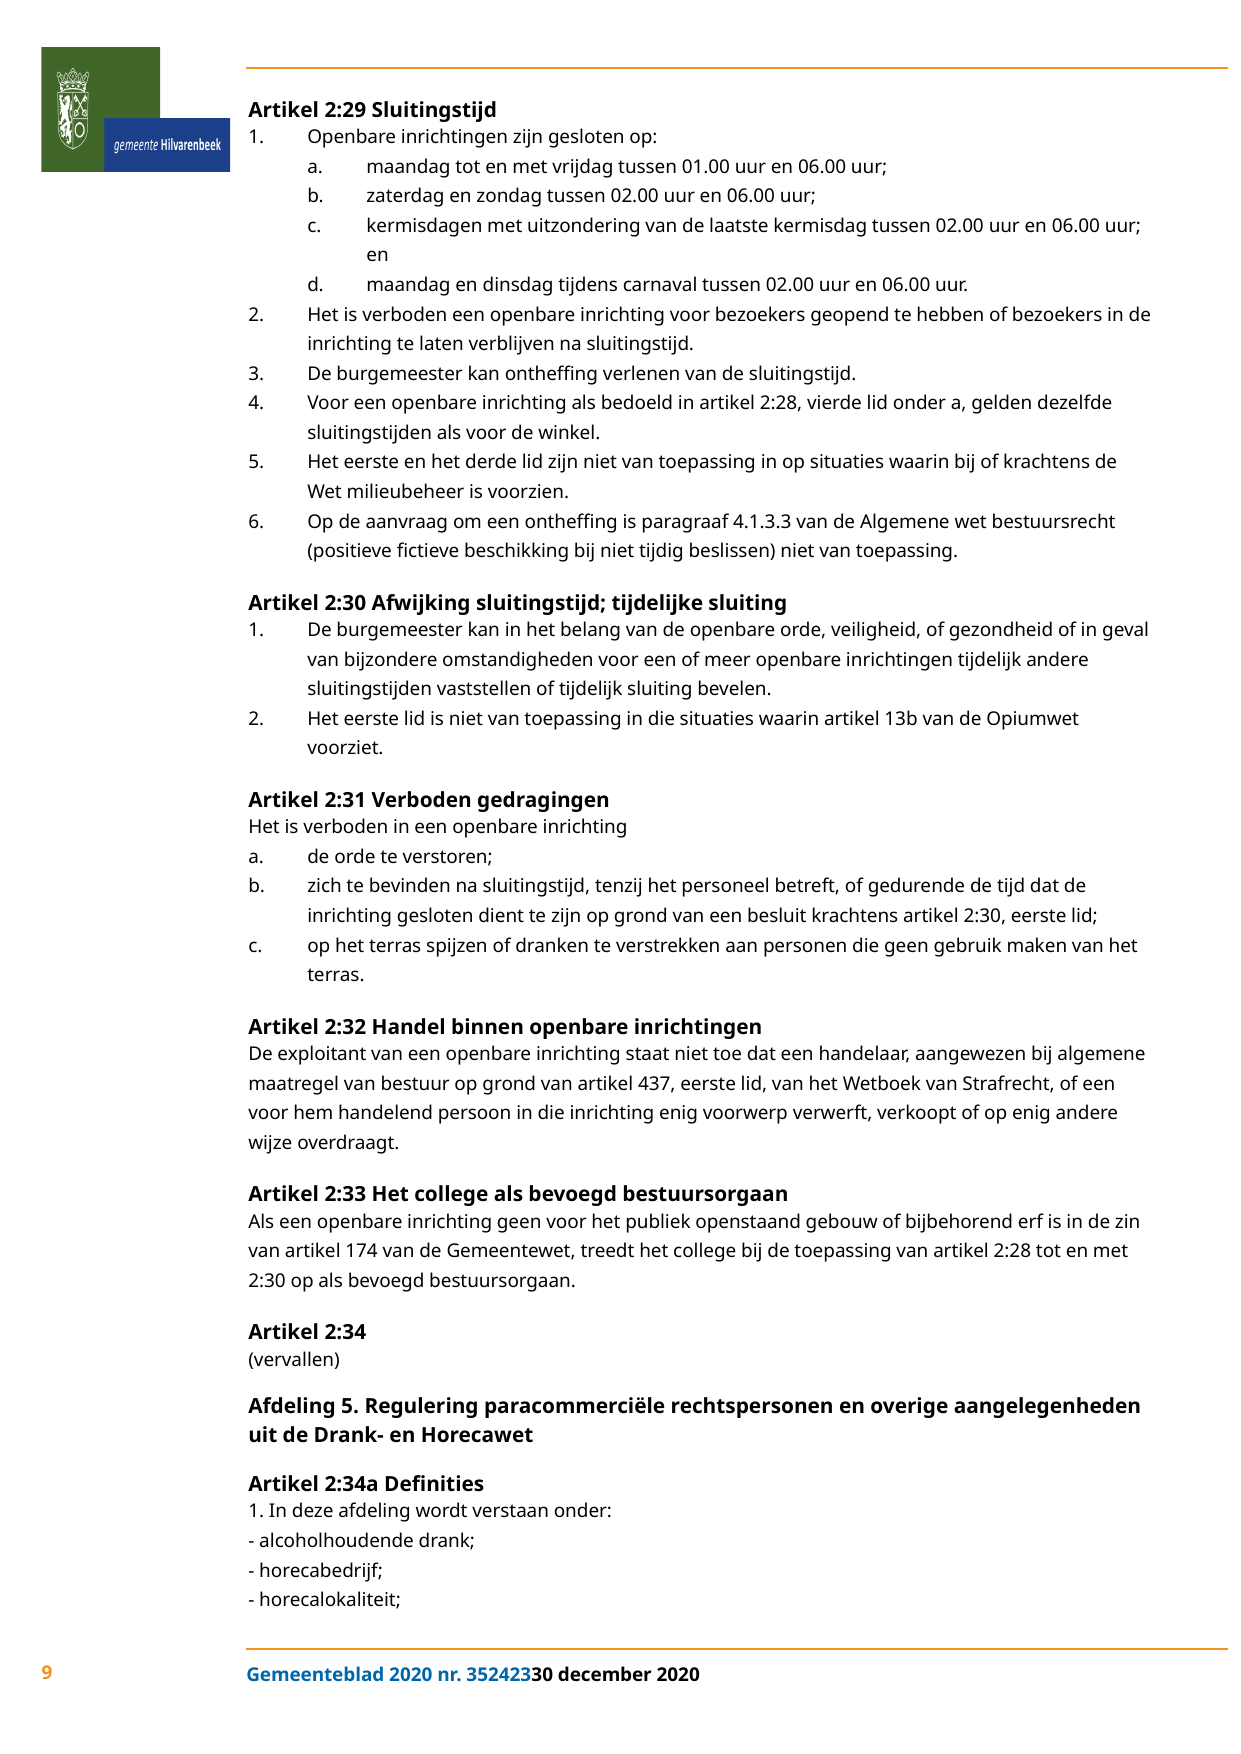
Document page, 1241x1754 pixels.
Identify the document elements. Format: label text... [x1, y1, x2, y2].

text Artikel 2:32 Handel binnen openbare inrichtingen [248, 1012, 1152, 1040]
list op het terras spijzen of dranken te verstrekken aan personen die geen gebruik maken van het terras. [248, 932, 1152, 987]
list kermisdagen met uitzondering van de laatste kermisdag tussen 02.00 uur en 06.00 uur; en [307, 212, 1152, 267]
text 1. In deze afdeling wordt verstaan onder: [248, 1498, 1152, 1523]
text Artikel 2:34 [248, 1317, 1152, 1346]
list Op de aanvraag om een ontheffing is paragraaf 4.1.3.3 van de Algemene wet bestuursrecht (positieve fictieve beschikking bij niet tijdig beslissen) niet van toepassing. [248, 508, 1152, 563]
list maandag tot en met vrijdag tussen 01.00 uur en 06.00 uur; [307, 153, 1152, 178]
text (vervallen) [248, 1346, 1152, 1372]
text - horecabedrijf; [248, 1557, 1152, 1582]
text Artikel 2:33 Het college als bevoegd bestuursorgaan [248, 1179, 1152, 1208]
list zich te bevinden na sluitingstijd, tenzij het personeel betreft, of gedurende de tijd dat de inrichting gesloten dient te zijn op grond van een besluit krachtens artikel 2:30, eerste lid; [248, 873, 1152, 928]
list Openbare inrichtingen zijn gesloten op: [248, 123, 1152, 149]
list Het is verboden een openbare inrichting voor bezoekers geopend te hebben of bezoekers in de inrichting te laten verblijven na sluitingstijd. [248, 301, 1152, 356]
list de orde te verstoren; [248, 843, 1152, 869]
text Artikel 2:29 Sluitingstijd [248, 95, 1152, 123]
list De burgemeester kan in het belang van de openbare orde, veiligheid, of gezondheid of in geval van bijzondere omstandigheden voor een of meer openbare inrichtingen tijdelijk andere sluitingstijden vaststellen of tijdelijk sluiting bevelen. [248, 616, 1152, 701]
list De burgemeester kan ontheffing verlenen van de sluitingstijd. [248, 360, 1152, 386]
text Artikel 2:31 Verboden gedragingen [248, 785, 1152, 813]
list maandag en dinsdag tijdens carnaval tussen 02.00 uur en 06.00 uur. [307, 271, 1152, 297]
text Artikel 2:30 Afwijking sluitingstijd; tijdelijke sluiting [248, 588, 1152, 616]
text De exploitant van een openbare inrichting staat niet toe dat een handelaar, aangewezen bij algemene maatregel van bestuur op grond van artikel 437, eerste lid, van het Wetboek van Strafrecht, of een voor hem handelend persoon in die inrichting enig voorwerp verwerft, verkoopt of op enig andere wijze overdraagt. [248, 1040, 1152, 1155]
list Het eerste lid is niet van toepassing in die situaties waarin artikel 13b van de Opiumwet voorziet. [248, 705, 1152, 760]
list zaterdag en zondag tussen 02.00 uur en 06.00 uur; [307, 182, 1152, 208]
text - horecalokaliteit; [248, 1586, 1152, 1612]
text Artikel 2:34a Definities [248, 1469, 1152, 1498]
list Het eerste en het derde lid zijn niet van toepassing in op situaties waarin bij of krachtens de Wet milieubeheer is voorzien. [248, 449, 1152, 504]
list Voor een openbare inrichting als bedoeld in artikel 2:28, vierde lid onder a, gelden dezelfde sluitingstijden als voor de winkel. [248, 389, 1152, 445]
text Het is verboden in een openbare inrichting [248, 813, 1152, 839]
text Als een openbare inrichting geen voor het publiek openstaand gebouw of bijbehorend erf is in de zin van artikel 174 van de Gemeentewet, treedt het college bij de toepassing van artikel 2:28 tot en met 2:30 op als bevoegd bestuursorgaan. [248, 1208, 1152, 1293]
text - alcoholhoudende drank; [248, 1527, 1152, 1553]
text Afdeling 5. Regulering paracommerciële rechtspersonen en overige aangelegenheden uit de Drank- en Horecawet [248, 1391, 1152, 1448]
picture [41, 47, 231, 172]
